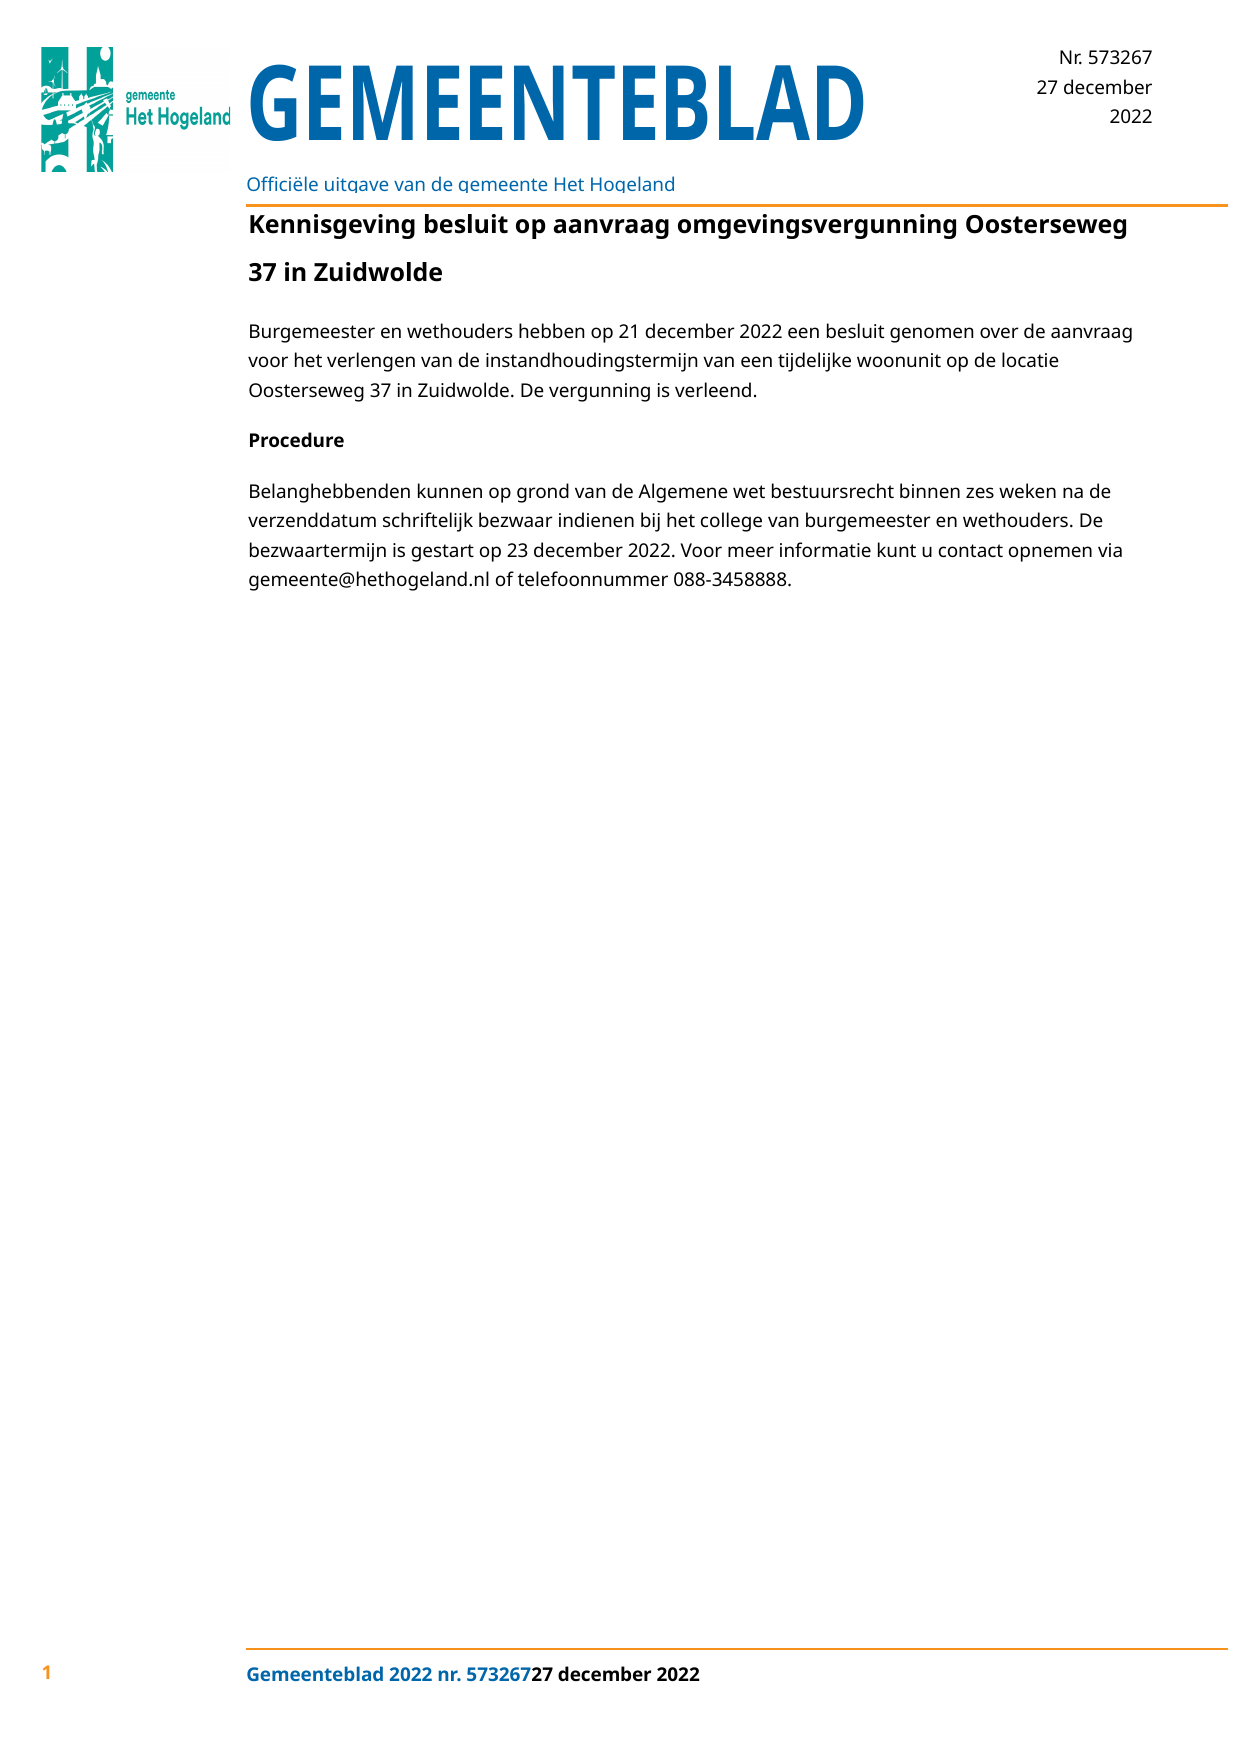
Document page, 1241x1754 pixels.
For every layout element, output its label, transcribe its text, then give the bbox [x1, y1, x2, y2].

text Belanghebbenden kunnen op grond van de Algemene wet bestuursrecht binnen zes weken na de verzenddatum schriftelijk bezwaar indienen bij het college van burgemeester en wethouders. De bezwaartermijn is gestart op 23 december 2022. Voor meer informatie kunt u contact opnemen via gemeente@hethogeland.nl of telefoonnummer 088-3458888. [248, 478, 1152, 592]
picture [41, 47, 231, 172]
text Procedure [248, 427, 1152, 453]
text Kennisgeving besluit op aanvraag omgevingsvergunning Oosterseweg 37 in Zuidwolde [248, 207, 1152, 288]
text Burgemeester en wethouders hebben op 21 december 2022 een besluit genomen over de aanvraag voor het verlengen van de instandhoudingstermijn van een tijdelijke woonunit op de locatie Oosterseweg 37 in Zuidwolde. De vergunning is verleend. [248, 318, 1152, 403]
